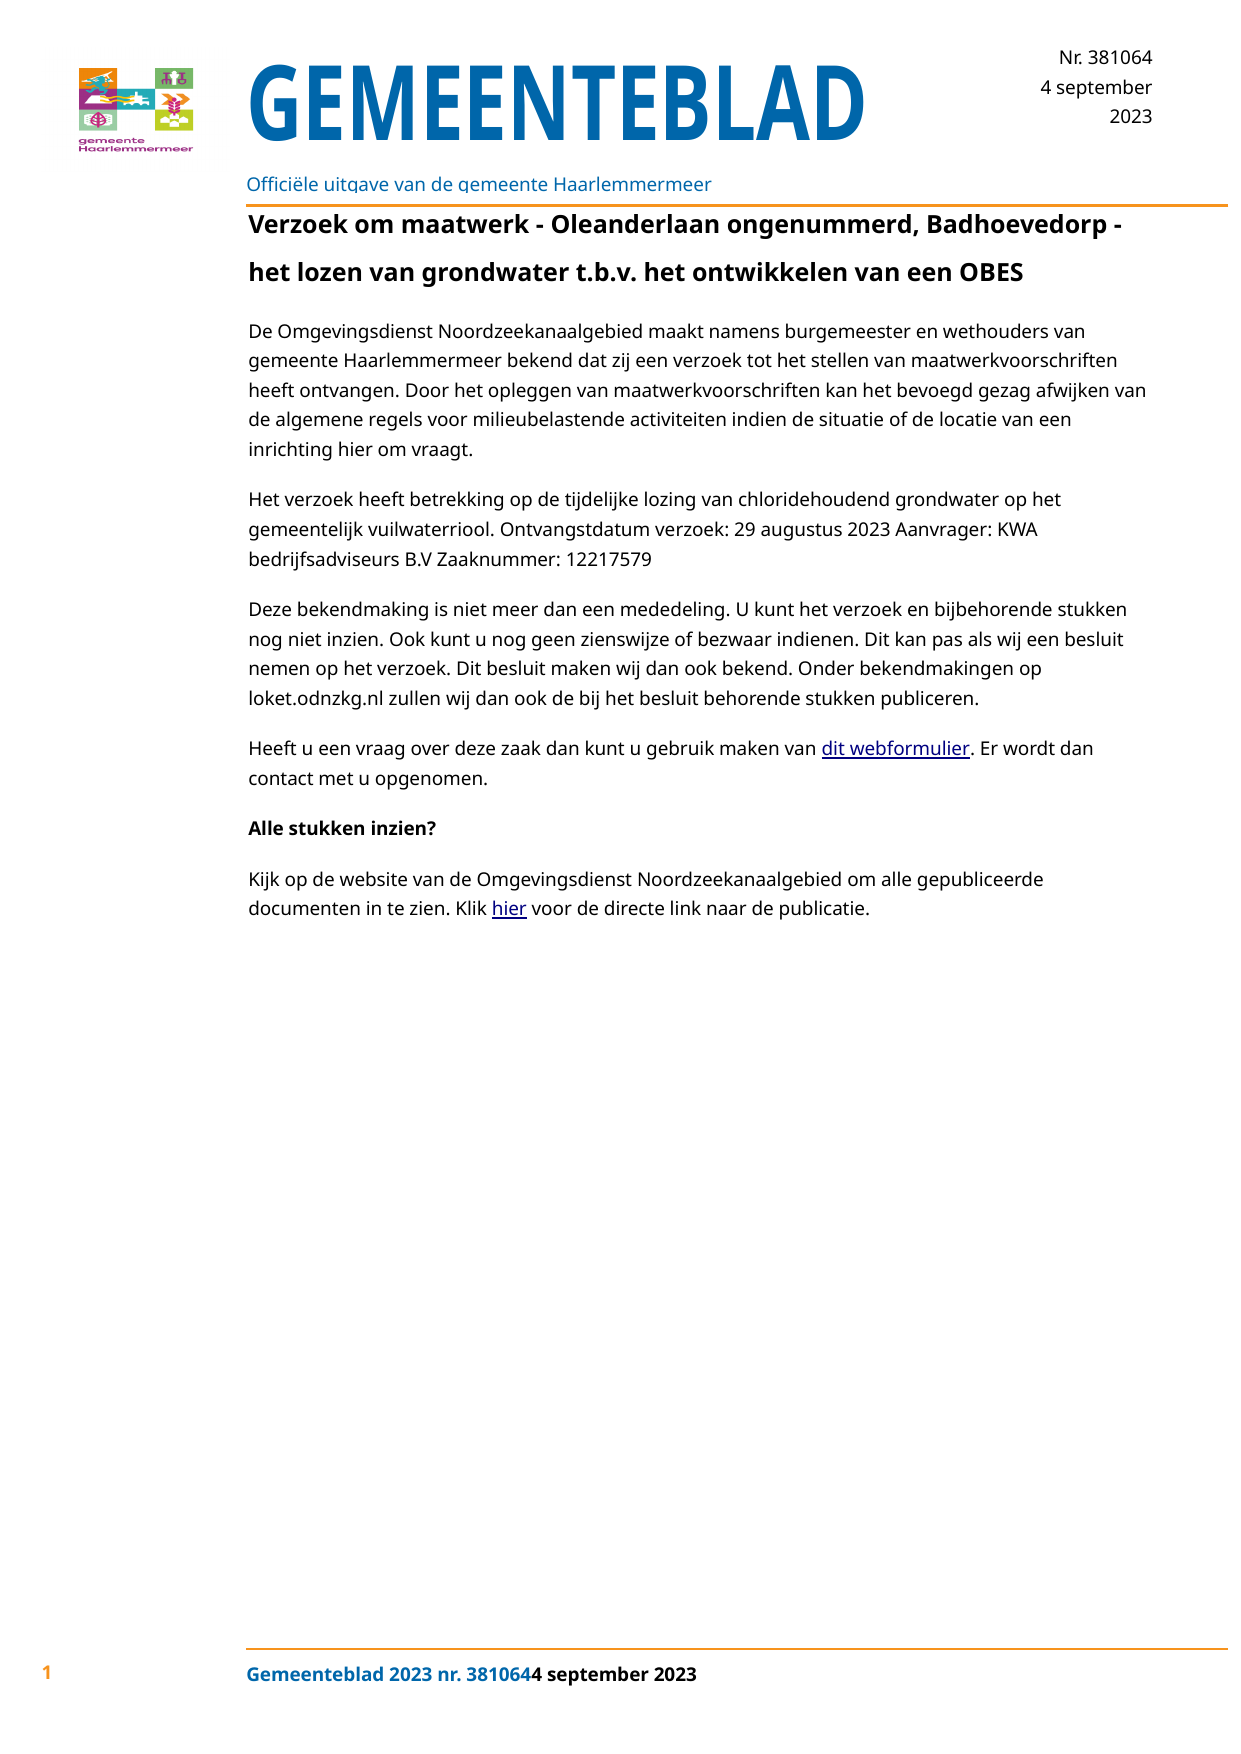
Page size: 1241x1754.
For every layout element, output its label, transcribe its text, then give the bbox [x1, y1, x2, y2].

text Verzoek om maatwerk - Oleanderlaan ongenummerd, Badhoevedorp - het lozen van grondwater t.b.v. het ontwikkelen van een OBES [248, 207, 1152, 288]
text Heeft u een vraag over deze zaak dan kunt u gebruik maken van dit webformulier. Er wordt dan contact met u opgenomen. [248, 735, 1152, 791]
text Alle stukken inzien? [248, 815, 1152, 841]
text Kijk op de website van de Omgevingsdienst Noordzeekanaalgebied om alle gepubliceerde documenten in te zien. Klik hier voor de directe link naar de publicatie. [248, 866, 1152, 921]
picture [41, 47, 231, 172]
text Deze bekendmaking is niet meer dan een mededeling. U kunt het verzoek en bijbehorende stukken nog niet inzien. Ook kunt u nog geen zienswijze of bezwaar indienen. Dit kan pas als wij een besluit nemen op het verzoek. Dit besluit maken wij dan ook bekend. Onder bekendmakingen op loket.odnzkg.nl zullen wij dan ook de bij het besluit behorende stukken publiceren. [248, 596, 1152, 711]
text Het verzoek heeft betrekking op de tijdelijke lozing van chloridehoudend grondwater op het gemeentelijk vuilwaterriool. Ontvangstdatum verzoek: 29 augustus 2023 Aanvrager: KWA bedrijfsadviseurs B.V Zaaknummer: 12217579 [248, 487, 1152, 572]
text De Omgevingsdienst Noordzeekanaalgebied maakt namens burgemeester en wethouders van gemeente Haarlemmermeer bekend dat zij een verzoek tot het stellen van maatwerkvoorschriften heeft ontvangen. Door het opleggen van maatwerkvoorschriften kan het bevoegd gezag afwijken van de algemene regels voor milieubelastende activiteiten indien de situatie of de locatie van een inrichting hier om vraagt. [248, 318, 1152, 462]
